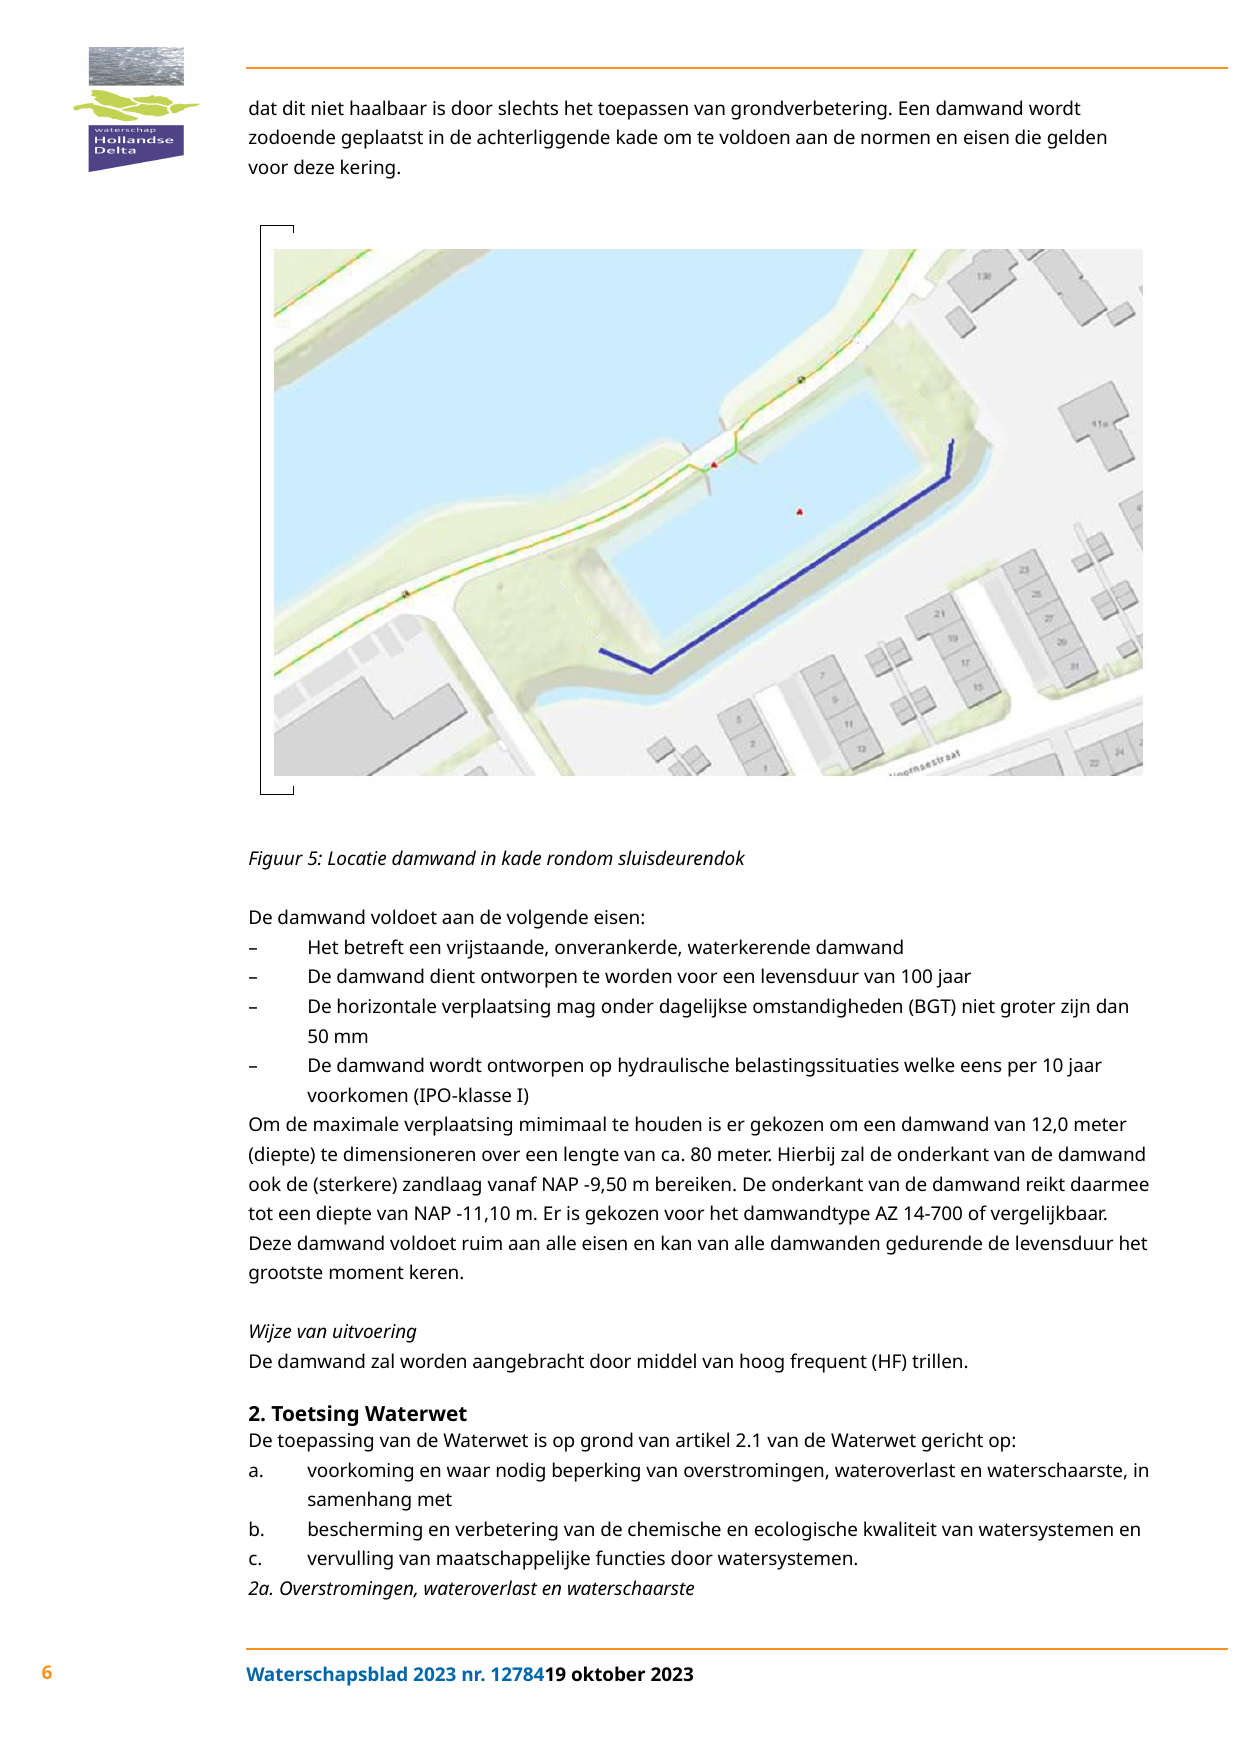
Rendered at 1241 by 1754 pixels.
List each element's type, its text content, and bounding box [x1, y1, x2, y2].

text dat dit niet haalbaar is door slechts het toepassen van grondverbetering. Een damwand wordt zodoende geplaatst in de achterliggende kade om te voldoen aan de normen en eisen die gelden voor deze kering. [248, 95, 1152, 180]
text Figuur 5: Locatie damwand in kade rondom sluisdeurendok [248, 845, 1152, 871]
text Wijze van uitvoering [248, 1319, 1152, 1344]
picture [41, 47, 231, 172]
list bescherming en verbetering van de chemische en ecologische kwaliteit van watersystemen en [248, 1516, 1152, 1542]
list Het betreft een vrijstaande, onverankerde, waterkerende damwand [248, 934, 1152, 960]
list De damwand wordt ontworpen op hydraulische belastingssituaties welke eens per 10 jaar voorkomen (IPO-klasse I) [248, 1052, 1152, 1108]
picture [268, 233, 1155, 786]
text 2. Toetsing Waterwet [248, 1399, 1152, 1427]
list vervulling van maatschappelijke functies door watersystemen. [248, 1546, 1152, 1571]
text De toepassing van de Waterwet is op grond van artikel 2.1 van de Waterwet gericht op: [248, 1427, 1152, 1453]
text 2a. Overstromingen, wateroverlast en waterschaarste [248, 1575, 1152, 1601]
text De damwand zal worden aangebracht door middel van hoog frequent (HF) trillen. [248, 1348, 1152, 1374]
list De damwand dient ontworpen te worden voor een levensduur van 100 jaar [248, 964, 1152, 989]
list voorkoming en waar nodig beperking van overstromingen, wateroverlast en waterschaarste, in samenhang met [248, 1457, 1152, 1512]
list De horizontale verplaatsing mag onder dagelijkse omstandigheden (BGT) niet groter zijn dan 50 mm [248, 993, 1152, 1049]
text De damwand voldoet aan de volgende eisen: [248, 904, 1152, 930]
text Om de maximale verplaatsing mimimaal te houden is er gekozen om een damwand van 12,0 meter (diepte) te dimensioneren over een lengte van ca. 80 meter. Hierbij zal de onderkant van de damwand ook de (sterkere) zandlaag vanaf NAP -9,50 m bereiken. De onderkant van de damwand reikt daarmee tot een diepte van NAP -11,10 m. Er is gekozen voor het damwandtype AZ 14-700 of vergelijkbaar. Deze damwand voldoet ruim aan alle eisen en kan van alle damwanden gedurende de levensduur het grootste moment keren. [248, 1112, 1152, 1285]
